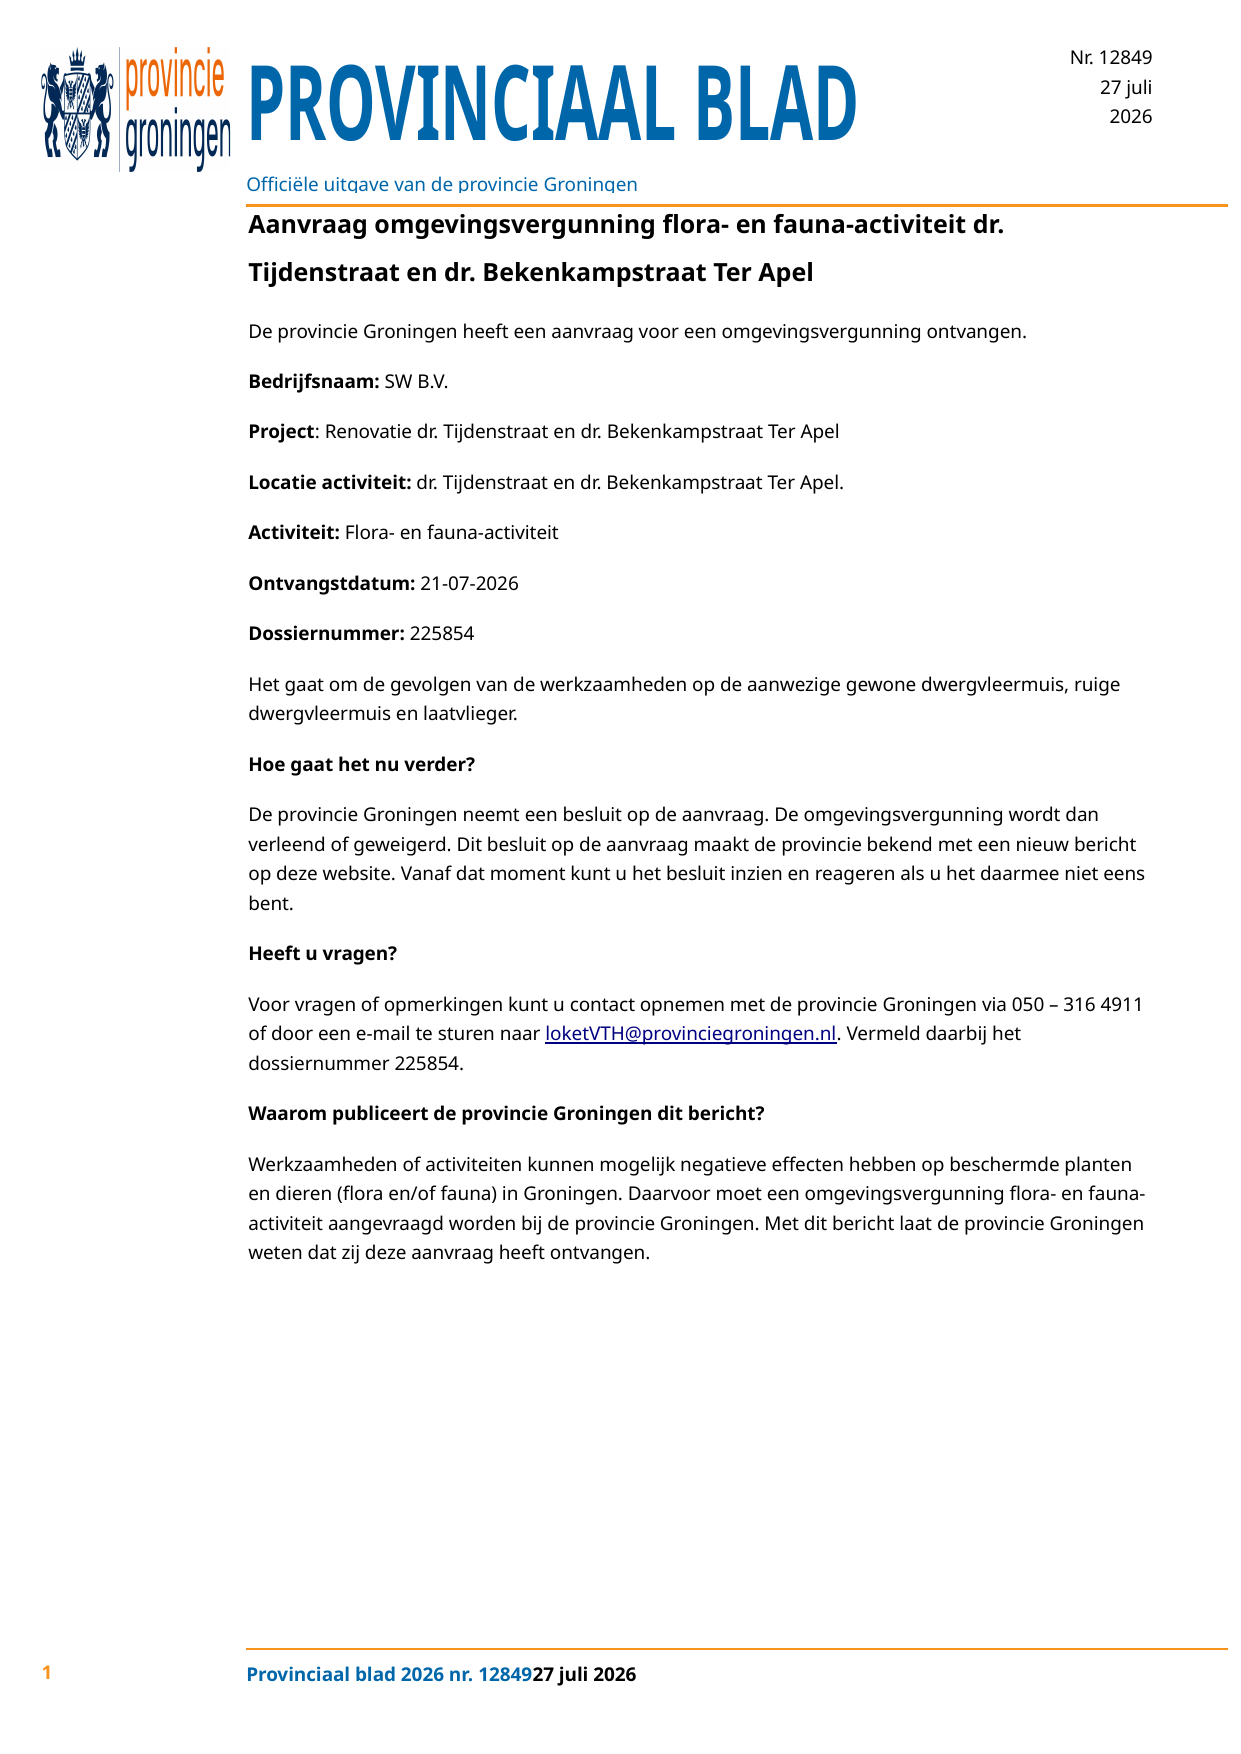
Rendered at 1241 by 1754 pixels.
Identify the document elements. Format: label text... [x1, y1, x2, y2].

text Hoe gaat het nu verder? [248, 751, 1152, 777]
text Het gaat om de gevolgen van de werkzaamheden op de aanwezige gewone dwergvleermuis, ruige dwergvleermuis en laatvlieger. [248, 671, 1152, 726]
text Locatie activiteit: dr. Tijdenstraat en dr. Bekenkampstraat Ter Apel. [248, 469, 1152, 495]
text Bedrijfsnaam: SW B.V. [248, 368, 1152, 394]
text Aanvraag omgevingsvergunning flora- en fauna-activiteit dr. Tijdenstraat en dr. Bekenkampstraat Ter Apel [248, 207, 1152, 288]
text Activiteit: Flora- en fauna-activiteit [248, 519, 1152, 545]
text De provincie Groningen neemt een besluit op de aanvraag. De omgevingsvergunning wordt dan verleend of geweigerd. Dit besluit op de aanvraag maakt de provincie bekend met een nieuw bericht op deze website. Vanaf dat moment kunt u het besluit inzien en reageren als u het daarmee niet eens bent. [248, 801, 1152, 916]
picture [41, 47, 231, 172]
text Werkzaamheden of activiteiten kunnen mogelijk negatieve effecten hebben op beschermde planten en dieren (flora en/of fauna) in Groningen. Daarvoor moet een omgevingsvergunning flora- en fauna-activiteit aangevraagd worden bij de provincie Groningen. Met dit bericht laat de provincie Groningen weten dat zij deze aanvraag heeft ontvangen. [248, 1151, 1152, 1265]
text De provincie Groningen heeft een aanvraag voor een omgevingsvergunning ontvangen. [248, 318, 1152, 344]
text Voor vragen of opmerkingen kunt u contact opnemen met de provincie Groningen via 050 – 316 4911 of door een e-mail te sturen naar loketVTH@provinciegroningen.nl. Vermeld daarbij het dossiernummer 225854. [248, 991, 1152, 1076]
text Heeft u vragen? [248, 940, 1152, 966]
text Dossiernummer: 225854 [248, 620, 1152, 646]
text Waarom publiceert de provincie Groningen dit bericht? [248, 1100, 1152, 1126]
text Project: Renovatie dr. Tijdenstraat en dr. Bekenkampstraat Ter Apel [248, 419, 1152, 444]
text Ontvangstdatum: 21-07-2026 [248, 570, 1152, 596]
